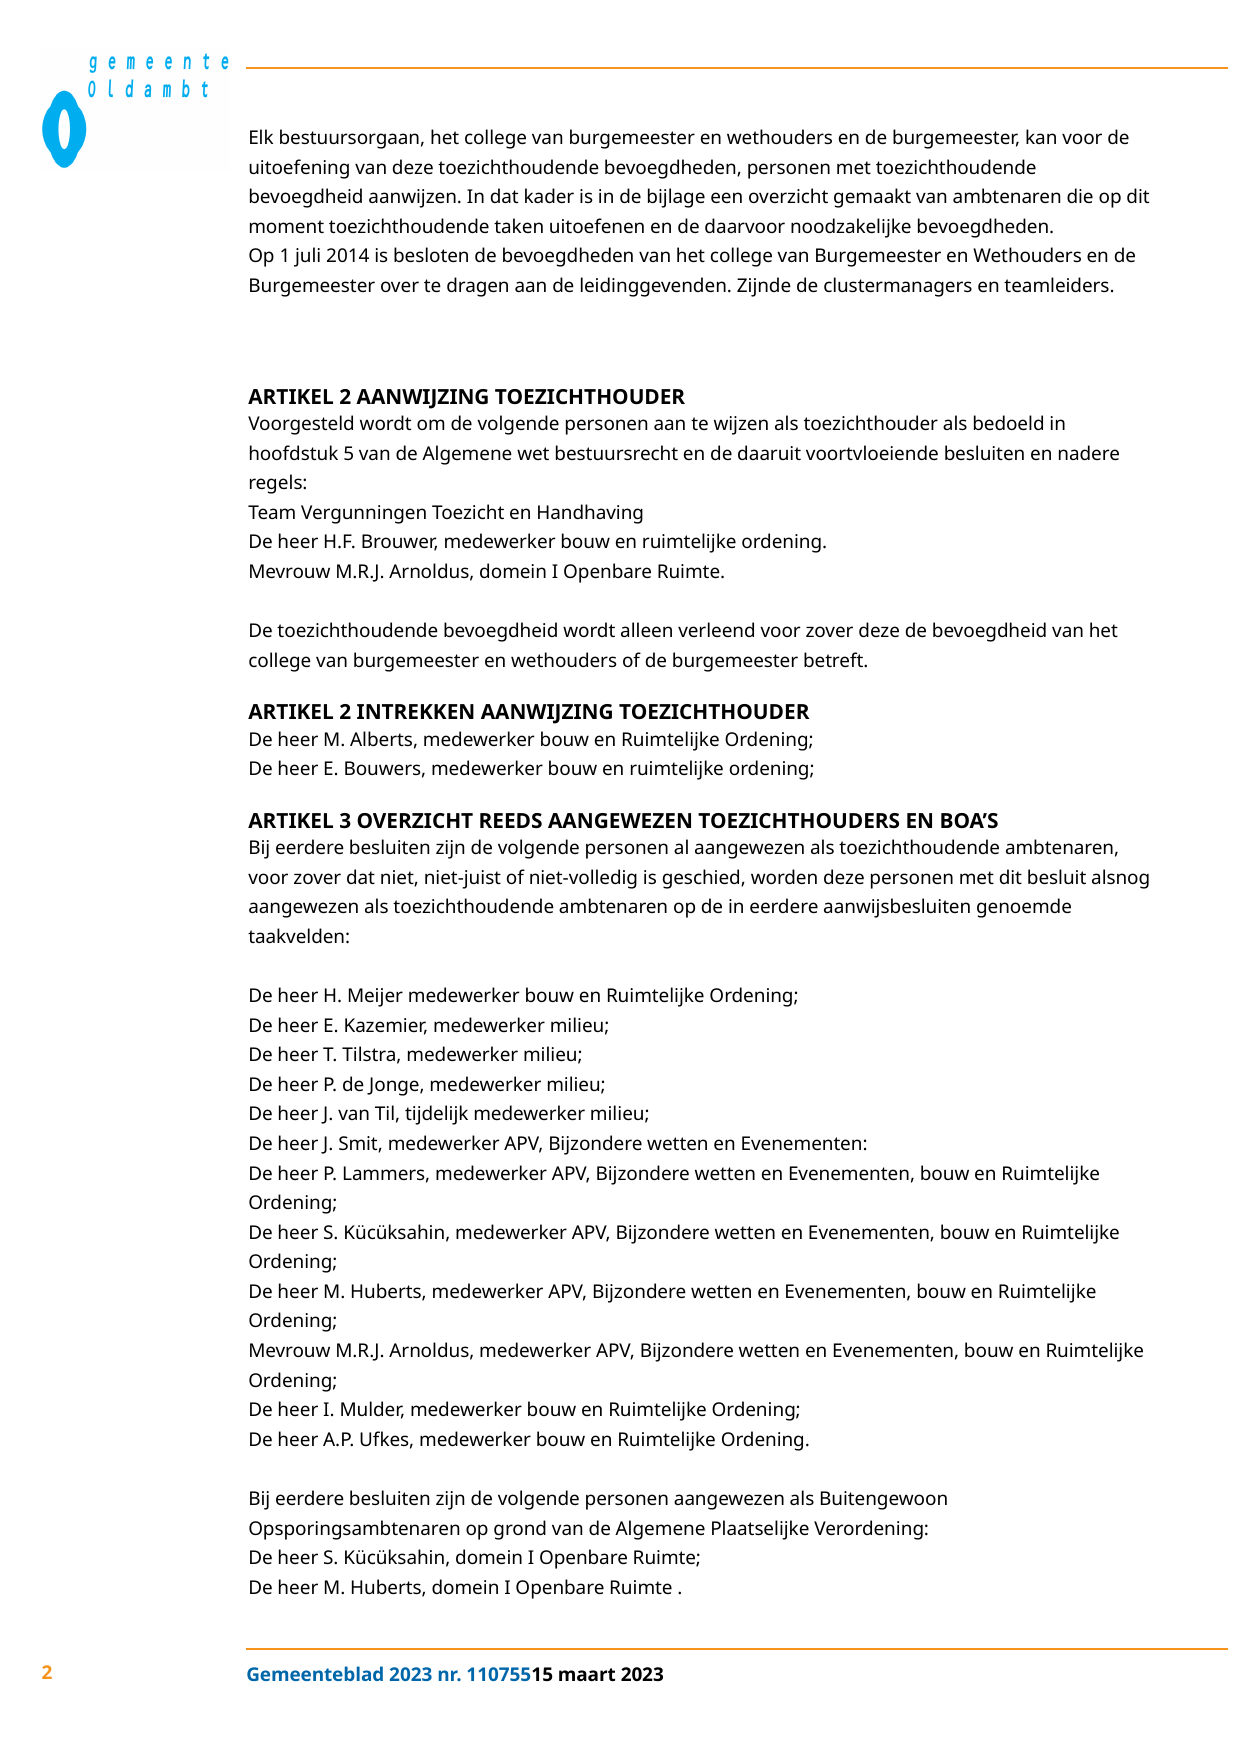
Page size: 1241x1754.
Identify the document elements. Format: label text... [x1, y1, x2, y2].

text ARTIKEL 3 OVERZICHT REEDS AANGEWEZEN TOEZICHTHOUDERS EN BOA’S [248, 806, 1152, 834]
text Bij eerdere besluiten zijn de volgende personen aangewezen als Buitengewoon Opsporingsambtenaren op grond van de Algemene Plaatselijke Verordening: [248, 1485, 1152, 1540]
text Elk bestuursorgaan, het college van burgemeester en wethouders en de burgemeester, kan voor de uitoefening van deze toezichthoudende bevoegdheden, personen met toezichthoudende bevoegdheid aanwijzen. In dat kader is in de bijlage een overzicht gemaakt van ambtenaren die op dit moment toezichthoudende taken uitoefenen en de daarvoor noodzakelijke bevoegdheden. [248, 124, 1152, 239]
text De heer I. Mulder, medewerker bouw en Ruimtelijke Ordening; [248, 1396, 1152, 1422]
text ARTIKEL 2 AANWIJZING TOEZICHTHOUDER [248, 382, 1152, 410]
text De heer H. Meijer medewerker bouw en Ruimtelijke Ordening; [248, 982, 1152, 1008]
text Team Vergunningen Toezicht en Handhaving [248, 499, 1152, 525]
text De heer P. Lammers, medewerker APV, Bijzondere wetten en Evenementen, bouw en Ruimtelijke Ordening; [248, 1160, 1152, 1215]
text De toezichthoudende bevoegdheid wordt alleen verleend voor zover deze de bevoegdheid van het college van burgemeester en wethouders of de burgemeester betreft. [248, 617, 1152, 673]
text De heer E. Kazemier, medewerker milieu; [248, 1012, 1152, 1037]
text Mevrouw M.R.J. Arnoldus, domein I Openbare Ruimte. [248, 558, 1152, 584]
text De heer P. de Jonge, medewerker milieu; [248, 1071, 1152, 1097]
text De heer A.P. Ufkes, medewerker bouw en Ruimtelijke Ordening. [248, 1426, 1152, 1452]
text ARTIKEL 2 INTREKKEN AANWIJZING TOEZICHTHOUDER [248, 697, 1152, 726]
text De heer M. Alberts, medewerker bouw en Ruimtelijke Ordening; [248, 726, 1152, 752]
text Bij eerdere besluiten zijn de volgende personen al aangewezen als toezichthoudende ambtenaren, voor zover dat niet, niet-juist of niet-volledig is geschied, worden deze personen met dit besluit alsnog aangewezen als toezichthoudende ambtenaren op de in eerdere aanwijsbesluiten genoemde taakvelden: [248, 834, 1152, 949]
text De heer H.F. Brouwer, medewerker bouw en ruimtelijke ordening. [248, 529, 1152, 554]
text Mevrouw M.R.J. Arnoldus, medewerker APV, Bijzondere wetten en Evenementen, bouw en Ruimtelijke Ordening; [248, 1337, 1152, 1392]
text De heer S. Kücüksahin, domein I Openbare Ruimte; [248, 1544, 1152, 1570]
picture [41, 47, 231, 172]
text De heer J. van Til, tijdelijk medewerker milieu; [248, 1101, 1152, 1126]
text De heer T. Tilstra, medewerker milieu; [248, 1041, 1152, 1067]
text De heer M. Huberts, medewerker APV, Bijzondere wetten en Evenementen, bouw en Ruimtelijke Ordening; [248, 1278, 1152, 1333]
text De heer E. Bouwers, medewerker bouw en ruimtelijke ordening; [248, 755, 1152, 781]
text De heer J. Smit, medewerker APV, Bijzondere wetten en Evenementen: [248, 1130, 1152, 1156]
text De heer S. Kücüksahin, medewerker APV, Bijzondere wetten en Evenementen, bouw en Ruimtelijke Ordening; [248, 1219, 1152, 1274]
text Op 1 juli 2014 is besloten de bevoegdheden van het college van Burgemeester en Wethouders en de Burgemeester over te dragen aan de leidinggevenden. Zijnde de clustermanagers en teamleiders. [248, 243, 1152, 298]
text De heer M. Huberts, domein I Openbare Ruimte . [248, 1574, 1152, 1599]
text Voorgesteld wordt om de volgende personen aan te wijzen als toezichthouder als bedoeld in hoofdstuk 5 van de Algemene wet bestuursrecht en de daaruit voortvloeiende besluiten en nadere regels: [248, 410, 1152, 495]
